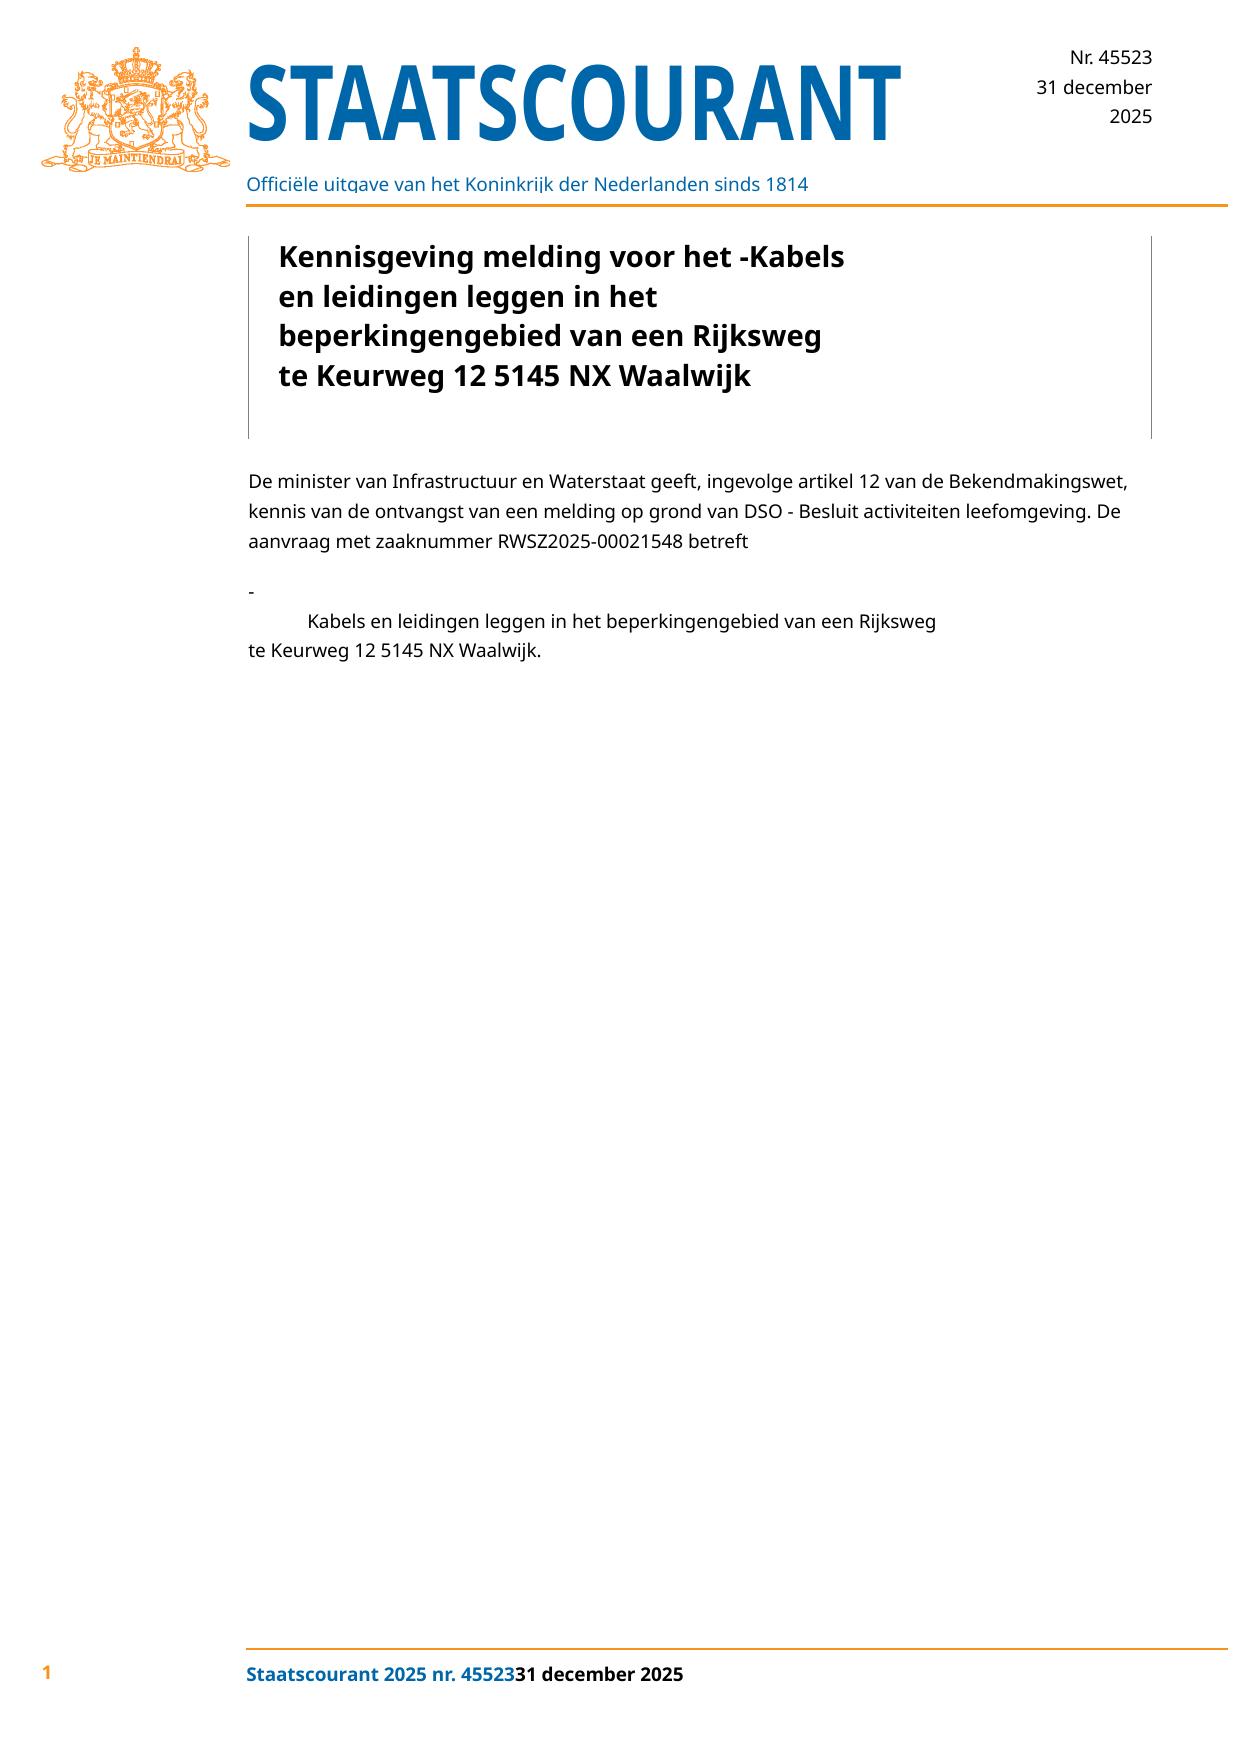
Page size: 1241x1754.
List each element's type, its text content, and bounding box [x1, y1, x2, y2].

table_header [850, 414, 1151, 439]
list Kabels en leidingen leggen in het beperkingengebied van een Rijksweg [248, 608, 1152, 633]
text te Keurweg 12 5145 NX Waalwijk. [248, 637, 1152, 663]
table_header [850, 236, 912, 413]
table_header [1090, 236, 1151, 413]
text De minister van Infrastructuur en Waterstaat geeft, ingevolge artikel 12 van de Bekendmakingswet, kennis van de ontvangst van een melding op grond van DSO - Besluit activiteiten leefomgeving. De aanvraag met zaaknummer RWSZ2025-00021548 betreft [248, 469, 1152, 553]
picture [912, 236, 1090, 414]
picture [41, 47, 231, 172]
table_header Kennisgeving melding voor het -Kabels en leidingen leggen in het beperkingengebied van een Rijksweg te Keurweg 12 5145 NX Waalwijk [249, 236, 850, 439]
